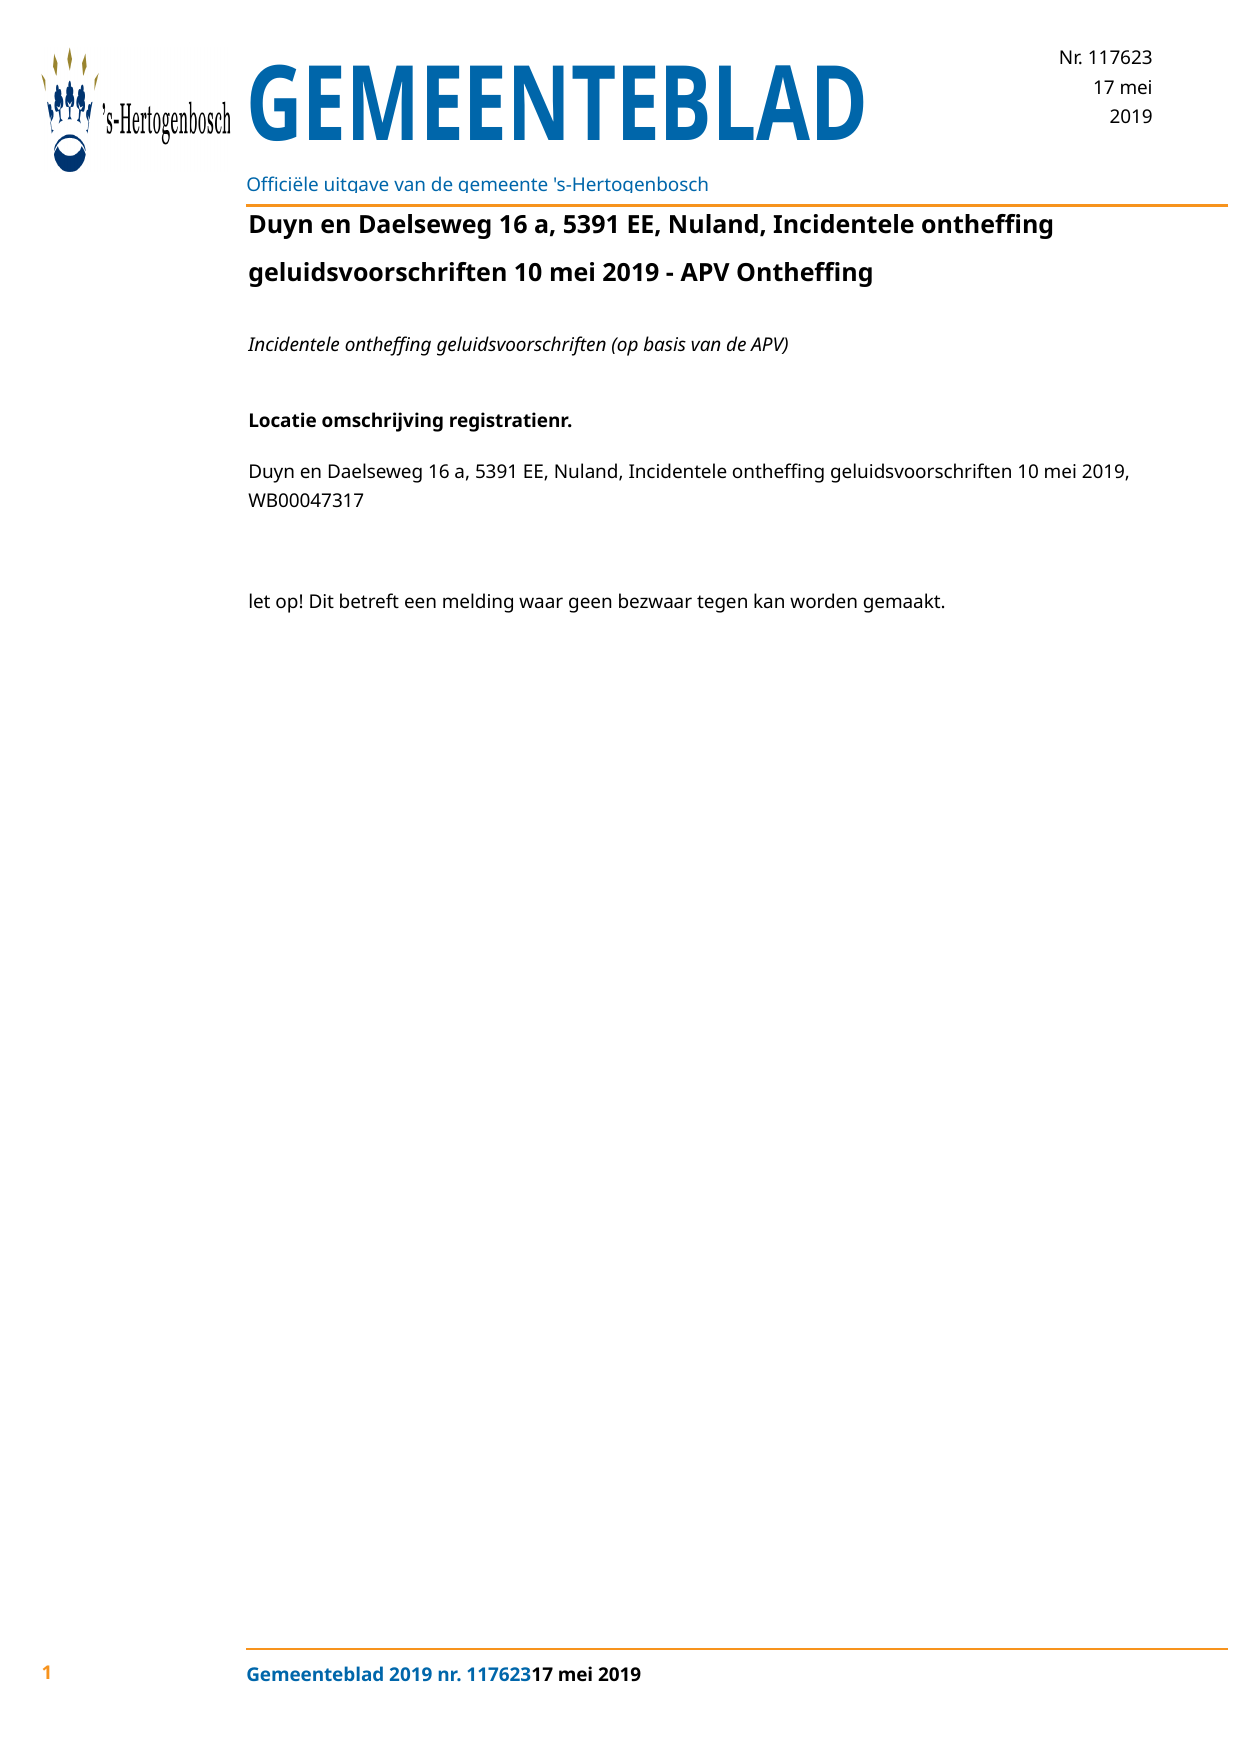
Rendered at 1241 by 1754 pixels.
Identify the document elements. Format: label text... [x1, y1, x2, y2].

text Duyn en Daelseweg 16 a, 5391 EE, Nuland, Incidentele ontheffing geluidsvoorschriften 10 mei 2019, WB00047317 [248, 458, 1152, 513]
picture [41, 47, 231, 172]
text Duyn en Daelseweg 16 a, 5391 EE, Nuland, Incidentele ontheffing geluidsvoorschriften 10 mei 2019 - APV Ontheffing [248, 207, 1152, 288]
text Incidentele ontheffing geluidsvoorschriften (op basis van de APV) [248, 331, 1152, 357]
text let op! Dit betreft een melding waar geen bezwaar tegen kan worden gemaakt. [248, 588, 1152, 614]
text Locatie omschrijving registratienr. [248, 408, 1152, 433]
